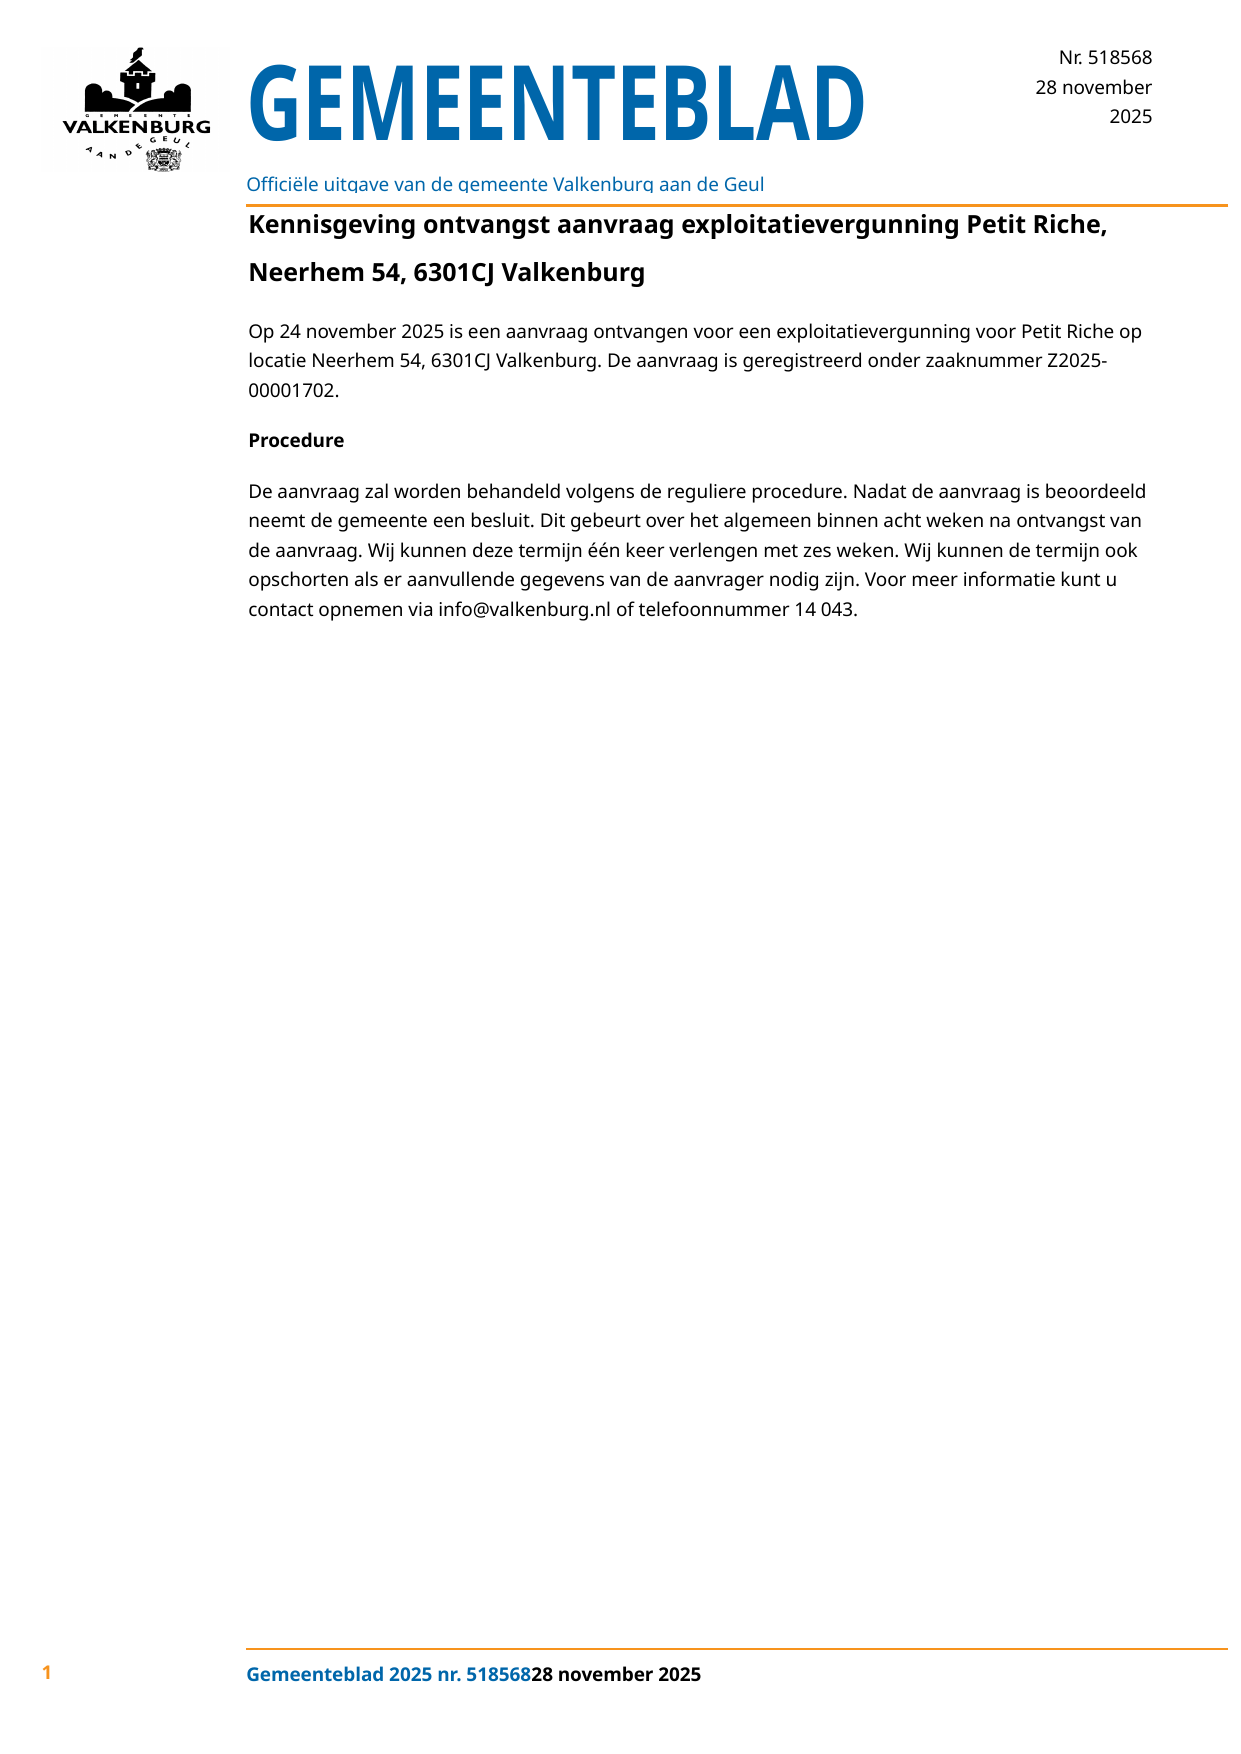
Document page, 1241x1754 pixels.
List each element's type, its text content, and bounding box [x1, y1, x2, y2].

text De aanvraag zal worden behandeld volgens de reguliere procedure. Nadat de aanvraag is beoordeeld neemt de gemeente een besluit. Dit gebeurt over het algemeen binnen acht weken na ontvangst van de aanvraag. Wij kunnen deze termijn één keer verlengen met zes weken. Wij kunnen de termijn ook opschorten als er aanvullende gegevens van de aanvrager nodig zijn. Voor meer informatie kunt u contact opnemen via info@valkenburg.nl of telefoonnummer 14 043. [248, 478, 1152, 622]
picture [41, 47, 231, 172]
text Kennisgeving ontvangst aanvraag exploitatievergunning Petit Riche, Neerhem 54, 6301CJ Valkenburg [248, 207, 1152, 288]
text Procedure [248, 427, 1152, 453]
text Op 24 november 2025 is een aanvraag ontvangen voor een exploitatievergunning voor Petit Riche op locatie Neerhem 54, 6301CJ Valkenburg. De aanvraag is geregistreerd onder zaaknummer Z2025-00001702. [248, 318, 1152, 403]
